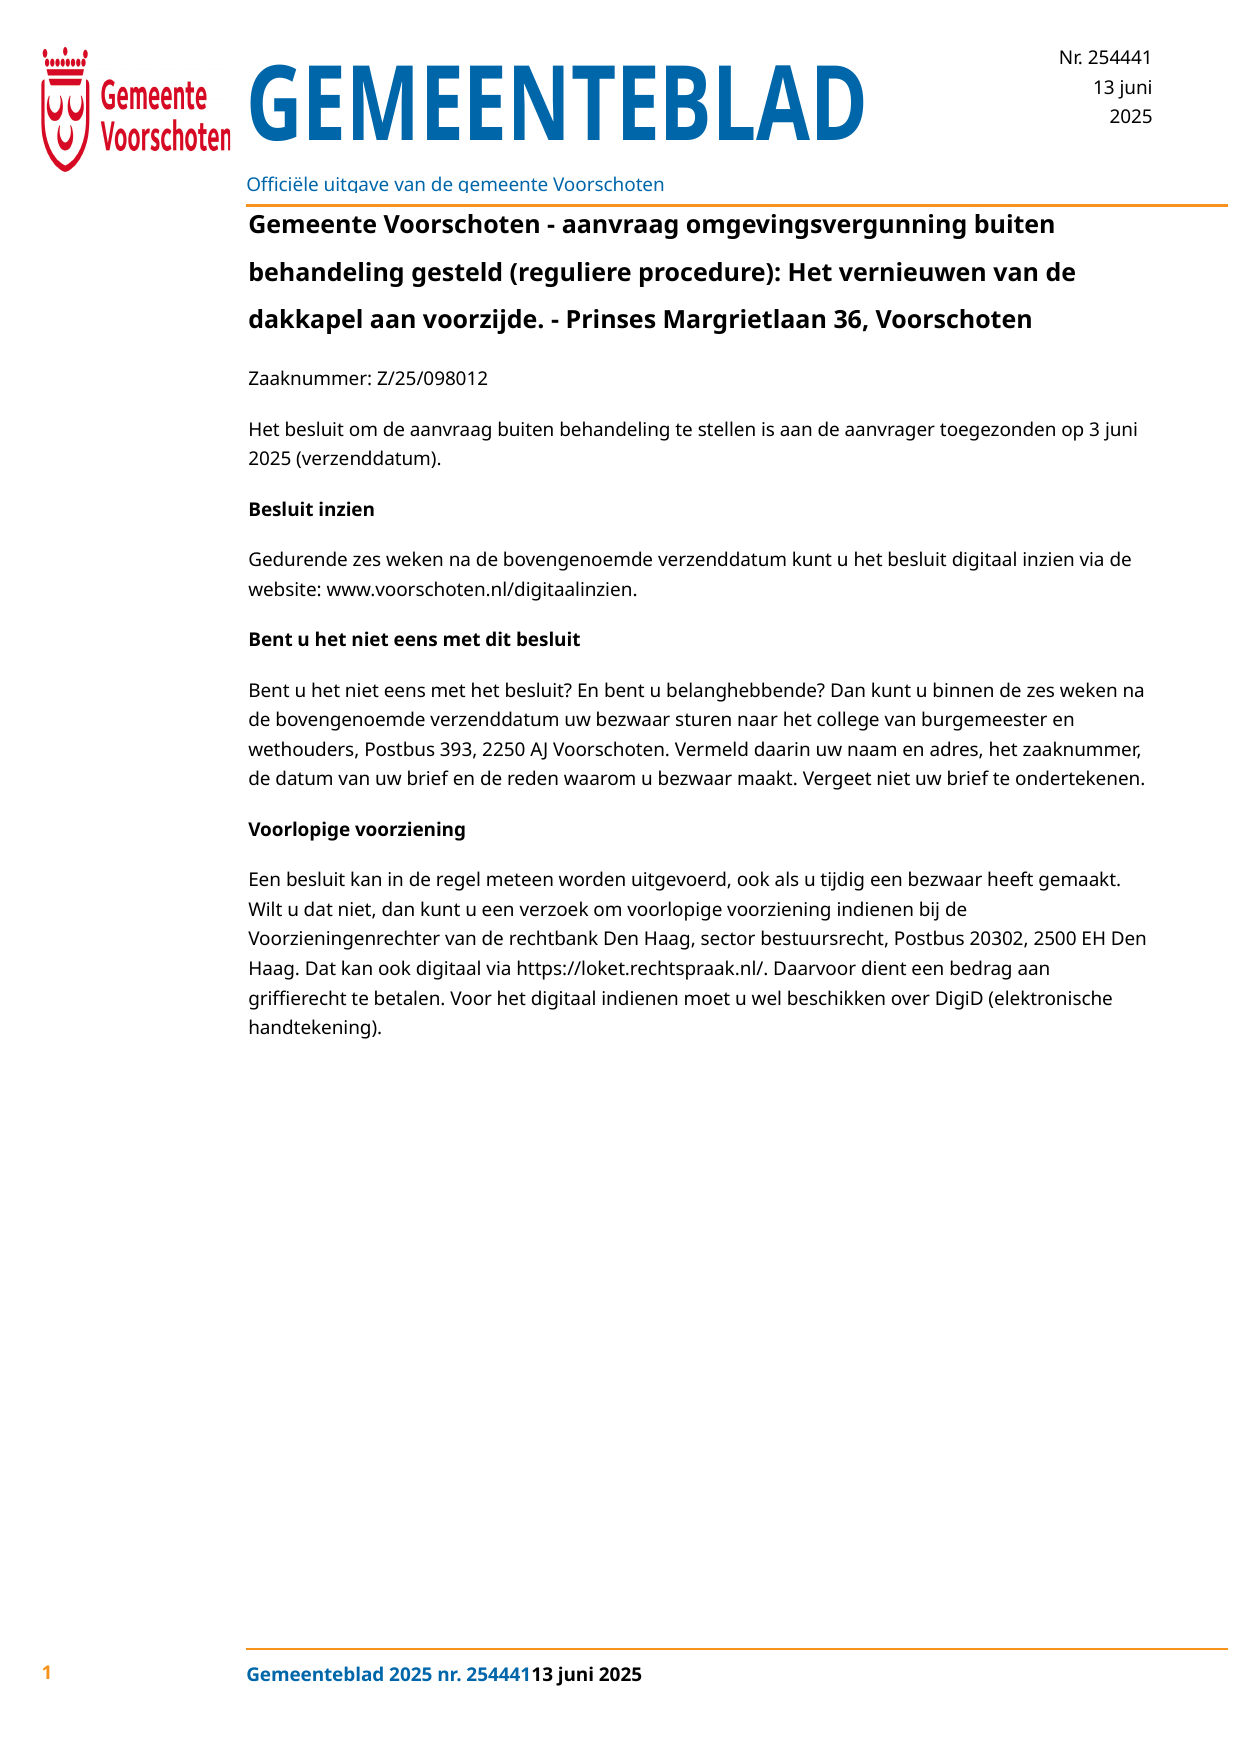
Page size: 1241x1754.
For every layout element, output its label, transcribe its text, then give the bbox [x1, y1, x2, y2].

text Het besluit om de aanvraag buiten behandeling te stellen is aan de aanvrager toegezonden op 3 juni 2025 (verzenddatum). [248, 416, 1152, 471]
text Besluit inzien [248, 496, 1152, 522]
picture [41, 47, 231, 172]
text Zaaknummer: Z/25/098012 [248, 366, 1152, 391]
text Voorlopige voorziening [248, 816, 1152, 842]
text Een besluit kan in de regel meteen worden uitgevoerd, ook als u tijdig een bezwaar heeft gemaakt. Wilt u dat niet, dan kunt u een verzoek om voorlopige voorziening indienen bij de Voorzieningenrechter van de rechtbank Den Haag, sector bestuursrecht, Postbus 20302, 2500 EH Den Haag. Dat kan ook digitaal via https://loket.rechtspraak.nl/. Daarvoor dient een bedrag aan griffierecht te betalen. Voor het digitaal indienen moet u wel beschikken over DigiD (elektronische handtekening). [248, 866, 1152, 1040]
text Bent u het niet eens met het besluit? En bent u belanghebbende? Dan kunt u binnen de zes weken na de bovengenoemde verzenddatum uw bezwaar sturen naar het college van burgemeester en wethouders, Postbus 393, 2250 AJ Voorschoten. Vermeld daarin uw naam en adres, het zaaknummer, de datum van uw brief en de reden waarom u bezwaar maakt. Vergeet niet uw brief te ondertekenen. [248, 677, 1152, 791]
text Bent u het niet eens met dit besluit [248, 626, 1152, 652]
text Gemeente Voorschoten - aanvraag omgevingsvergunning buiten behandeling gesteld (reguliere procedure): Het vernieuwen van de dakkapel aan voorzijde. - Prinses Margrietlaan 36, Voorschoten [248, 207, 1152, 336]
text Gedurende zes weken na de bovengenoemde verzenddatum kunt u het besluit digitaal inzien via de website: www.voorschoten.nl/digitaalinzien. [248, 546, 1152, 602]
